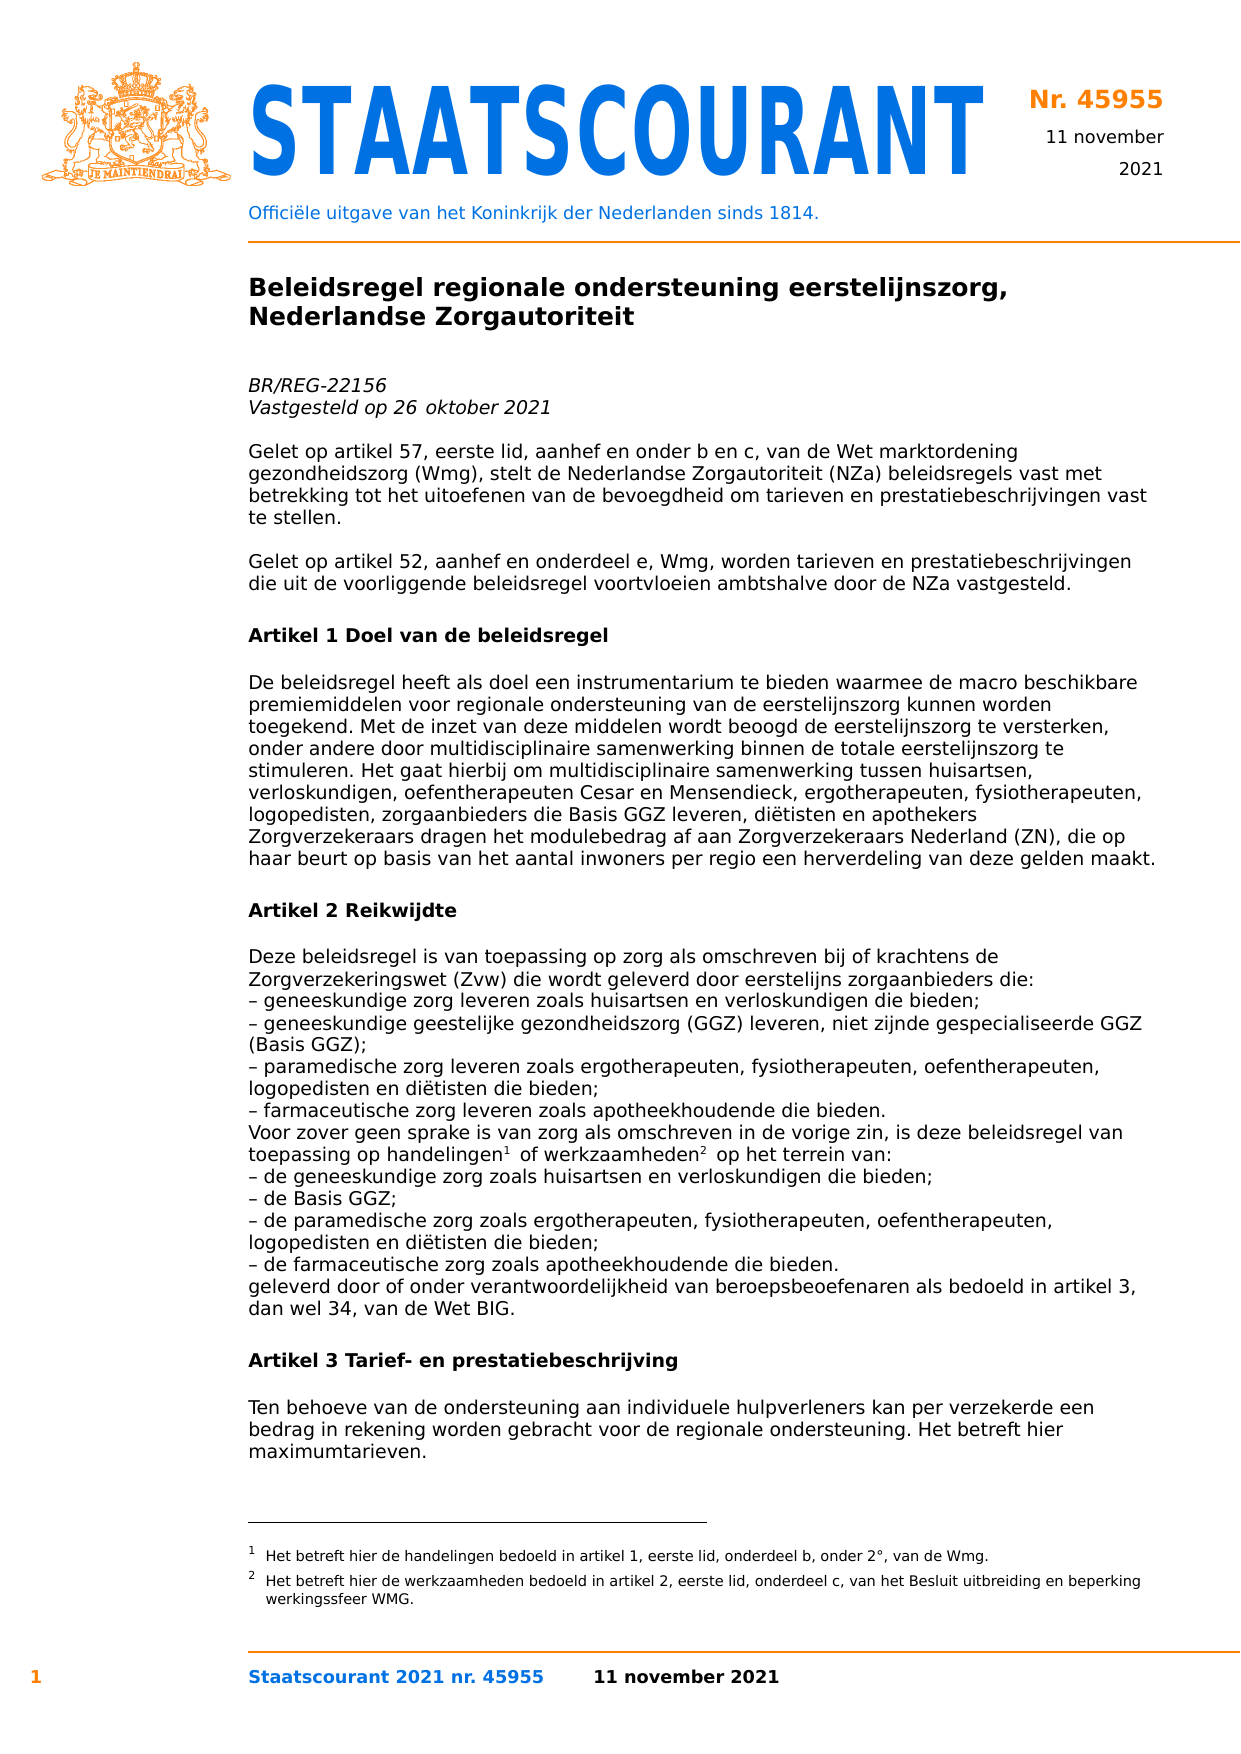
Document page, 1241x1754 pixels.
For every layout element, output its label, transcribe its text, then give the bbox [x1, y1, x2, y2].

text – de paramedische zorg zoals ergotherapeuten, fysiotherapeuten, oefentherapeuten, logopedisten en diëtisten die bieden; [248, 1210, 1163, 1254]
text – de geneeskundige zorg zoals huisartsen en verloskundigen die bieden; [248, 1166, 1163, 1188]
table_cell Officiële uitgave van het Koninkrijk der Nederlanden sinds 1814. [248, 203, 1240, 241]
text geleverd door of onder verantwoordelijkheid van beroepsbeoefenaren als bedoeld in artikel 3, dan wel 34, van de Wet BIG. [248, 1276, 1163, 1320]
table_header Nr. 45955 [998, 62, 1240, 121]
text De beleidsregel heeft als doel een instrumentarium te bieden waarmee de macro beschikbare premiemiddelen voor regionale ondersteuning van de eerstelijnszorg kunnen worden toegekend. Met de inzet van deze middelen wordt beoogd de eerstelijnszorg te versterken, onder andere door multidisciplinaire samenwerking binnen de totale eerstelijnszorg te stimuleren. Het gaat hierbij om multidisciplinaire samenwerking tussen huisartsen, verloskundigen, oefentherapeuten Cesar en Mensendieck, ergotherapeuten, fysiotherapeuten, logopedisten, zorgaanbieders die Basis GGZ leveren, diëtisten en apothekers [248, 672, 1163, 826]
text BR/REG-22156 [248, 375, 1163, 397]
text – de farmaceutische zorg zoals apotheekhoudende die bieden. [248, 1254, 1163, 1276]
text Gelet op artikel 52, aanhef en onderdeel e, Wmg, worden tarieven en prestatiebeschrijvingen die uit de voorliggende beleidsregel voortvloeien ambtshalve door de NZa vastgesteld. [248, 551, 1163, 595]
text Het betreft hier de handelingen bedoeld in artikel 1, eerste lid, onderdeel b, onder 2°, van de Wmg. [248, 1544, 1163, 1566]
text Het betreft hier de werkzaamheden bedoeld in artikel 2, eerste lid, onderdeel c, van het Besluit uitbreiding en beperking werkingssfeer WMG. [248, 1569, 1163, 1608]
text – de Basis GGZ; [248, 1188, 1163, 1210]
text Zorgverzekeraars dragen het modulebedrag af aan Zorgverzekeraars Nederland (ZN), die op haar beurt op basis van het aantal inwoners per regio een herverdeling van deze gelden maakt. [248, 826, 1163, 869]
text Voor zover geen sprake is van zorg als omschreven in de vorige zin, is deze beleidsregel van toepassing op handelingen of werkzaamheden op het terrein van: [248, 1122, 1163, 1166]
text – farmaceutische zorg leveren zoals apotheekhoudende die bieden. [248, 1100, 1163, 1122]
table_header STAATSCOURANT [248, 62, 998, 203]
text – geneeskundige zorg leveren zoals huisartsen en verloskundigen die bieden; [248, 990, 1163, 1012]
text Vastgesteld op 26 oktober 2021 [248, 397, 1163, 419]
subtitle Artikel 3 Tarief- en prestatiebeschrijving [248, 1350, 1163, 1372]
picture [41, 62, 231, 186]
table_header [25, 62, 248, 241]
subtitle Artikel 1 Doel van de beleidsregel [248, 625, 1163, 647]
text Deze beleidsregel is van toepassing op zorg als omschreven bij of krachtens de Zorgverzekeringswet (Zvw) die wordt geleverd door eerstelijns zorgaanbieders die: [248, 946, 1163, 990]
text Gelet op artikel 57, eerste lid, aanhef en onder b en c, van de Wet marktordening gezondheidszorg (Wmg), stelt de Nederlandse Zorgautoriteit (NZa) beleidsregels vast met betrekking tot het uitoefenen van de bevoegdheid om tarieven en prestatiebeschrijvingen vast te stellen. [248, 441, 1163, 529]
text – paramedische zorg leveren zoals ergotherapeuten, fysiotherapeuten, oefentherapeuten, logopedisten en diëtisten die bieden; [248, 1056, 1163, 1100]
text Ten behoeve van de ondersteuning aan individuele hulpverleners kan per verzekerde een bedrag in rekening worden gebracht voor de regionale ondersteuning. Het betreft hier maximumtarieven. [248, 1397, 1163, 1463]
text – geneeskundige geestelijke gezondheidszorg (GGZ) leveren, niet zijnde gespecialiseerde GGZ (Basis GGZ); [248, 1012, 1163, 1056]
subtitle Beleidsregel regionale ondersteuning eerstelijnszorg, Nederlandse Zorgautoriteit [248, 273, 1163, 331]
table_cell 11 november [998, 121, 1240, 153]
table_cell 2021 [998, 153, 1240, 203]
subtitle Artikel 2 Reikwijdte [248, 899, 1163, 921]
